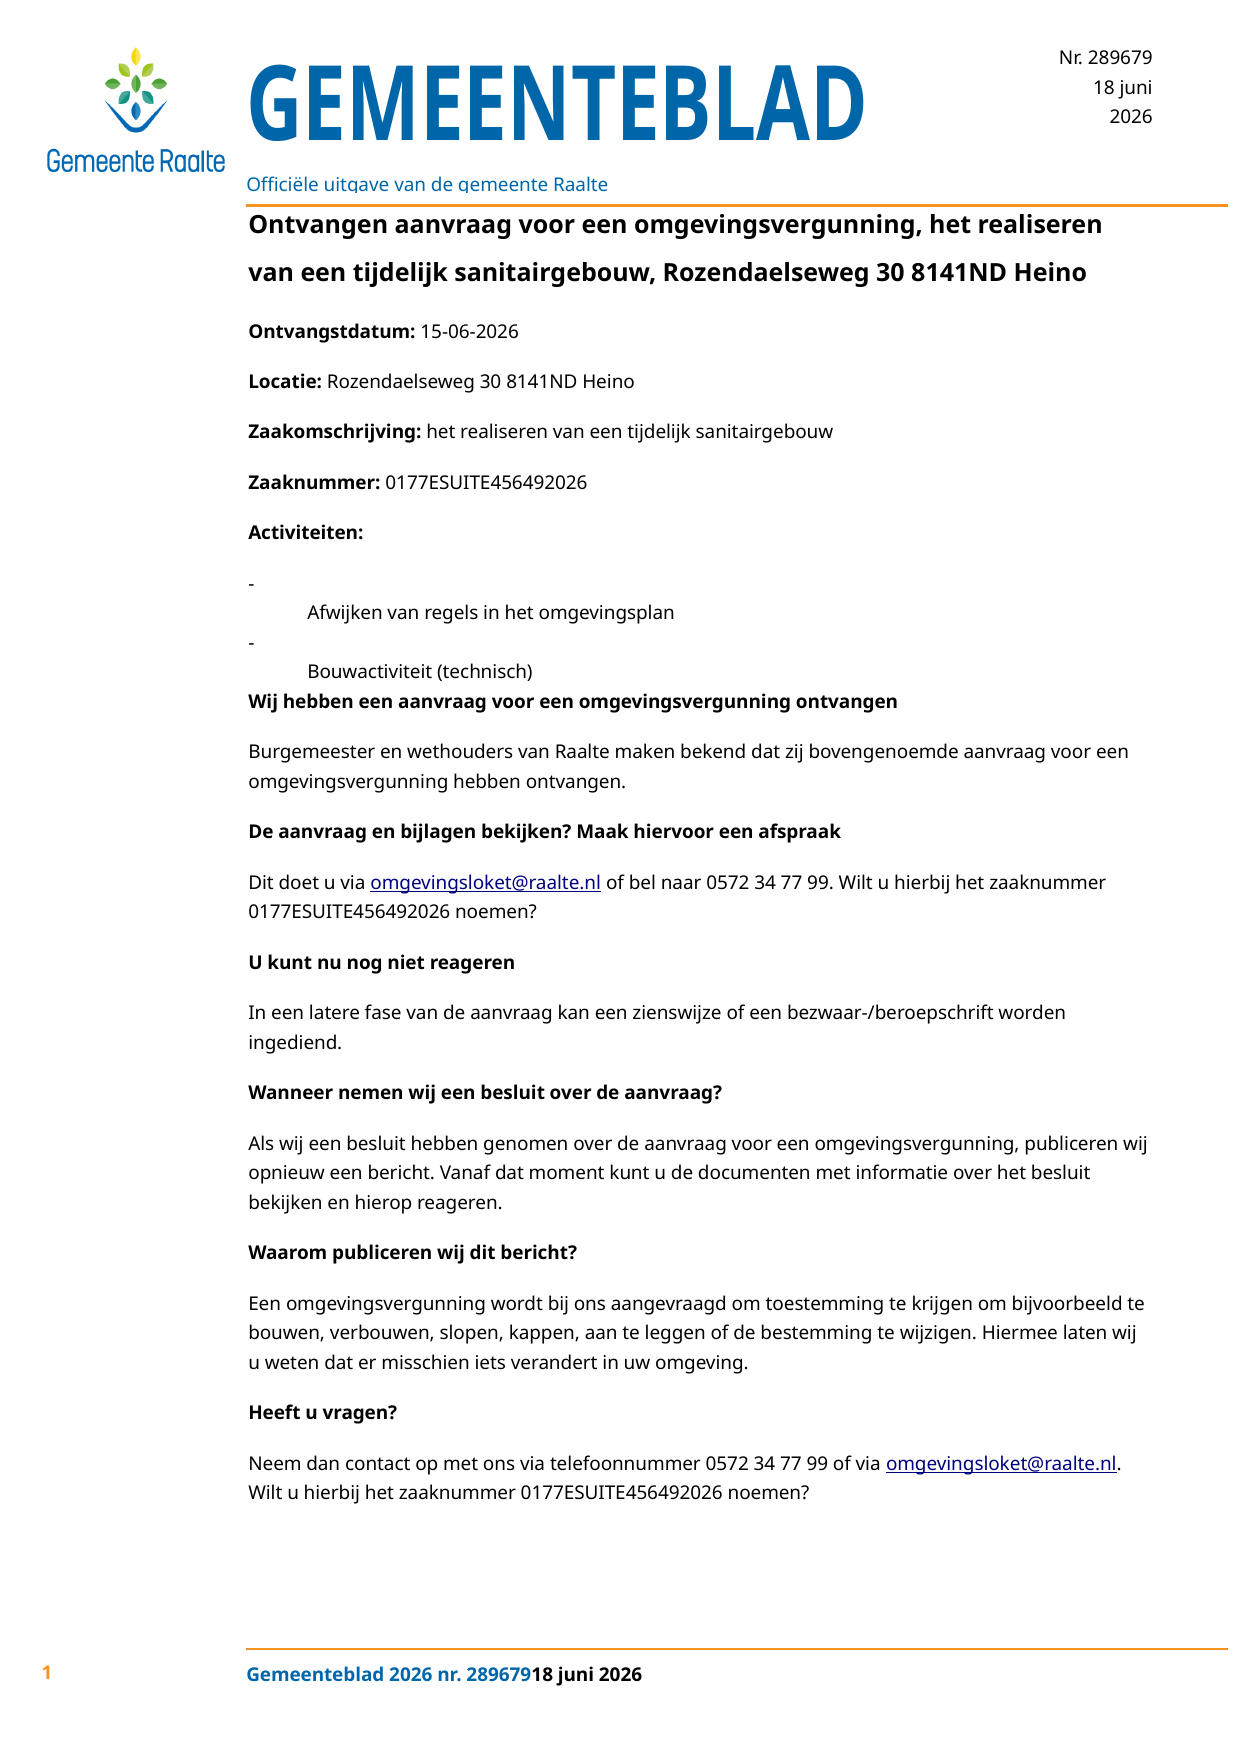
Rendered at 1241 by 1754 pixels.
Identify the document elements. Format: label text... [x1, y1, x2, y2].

text Wanneer nemen wij een besluit over de aanvraag? [248, 1079, 1152, 1105]
text De aanvraag en bijlagen bekijken? Maak hiervoor een afspraak [248, 819, 1152, 844]
text Neem dan contact op met ons via telefoonnummer 0572 34 77 99 of via omgevingsloket@raalte.nl. Wilt u hierbij het zaaknummer 0177ESUITE456492026 noemen? [248, 1450, 1152, 1505]
list Bouwactiviteit (technisch) [248, 659, 1152, 684]
text Zaaknummer: 0177ESUITE456492026 [248, 469, 1152, 495]
text Zaakomschrijving: het realiseren van een tijdelijk sanitairgebouw [248, 419, 1152, 444]
text Burgemeester en wethouders van Raalte maken bekend dat zij bovengenoemde aanvraag voor een omgevingsvergunning hebben ontvangen. [248, 739, 1152, 794]
text Ontvangen aanvraag voor een omgevingsvergunning, het realiseren van een tijdelijk sanitairgebouw, Rozendaelseweg 30 8141ND Heino [248, 207, 1152, 288]
list Afwijken van regels in het omgevingsplan [248, 599, 1152, 625]
text In een latere fase van de aanvraag kan een zienswijze of een bezwaar-/beroepschrift worden ingediend. [248, 999, 1152, 1055]
text Een omgevingsvergunning wordt bij ons aangevraagd om toestemming te krijgen om bijvoorbeeld te bouwen, verbouwen, slopen, kappen, aan te leggen of de bestemming te wijzigen. Hiermee laten wij u weten dat er misschien iets verandert in uw omgeving. [248, 1290, 1152, 1375]
text Als wij een besluit hebben genomen over de aanvraag voor een omgevingsvergunning, publiceren wij opnieuw een bericht. Vanaf dat moment kunt u de documenten met informatie over het besluit bekijken en hierop reageren. [248, 1130, 1152, 1215]
text Ontvangstdatum: 15-06-2026 [248, 318, 1152, 344]
picture [41, 47, 231, 172]
text Dit doet u via omgevingsloket@raalte.nl of bel naar 0572 34 77 99. Wilt u hierbij het zaaknummer 0177ESUITE456492026 noemen? [248, 869, 1152, 924]
text Wij hebben een aanvraag voor een omgevingsvergunning ontvangen [248, 688, 1152, 714]
text Waarom publiceren wij dit bericht? [248, 1239, 1152, 1265]
text Heeft u vragen? [248, 1399, 1152, 1425]
text U kunt nu nog niet reageren [248, 949, 1152, 975]
text Locatie: Rozendaelseweg 30 8141ND Heino [248, 368, 1152, 394]
text Activiteiten: [248, 519, 1152, 545]
